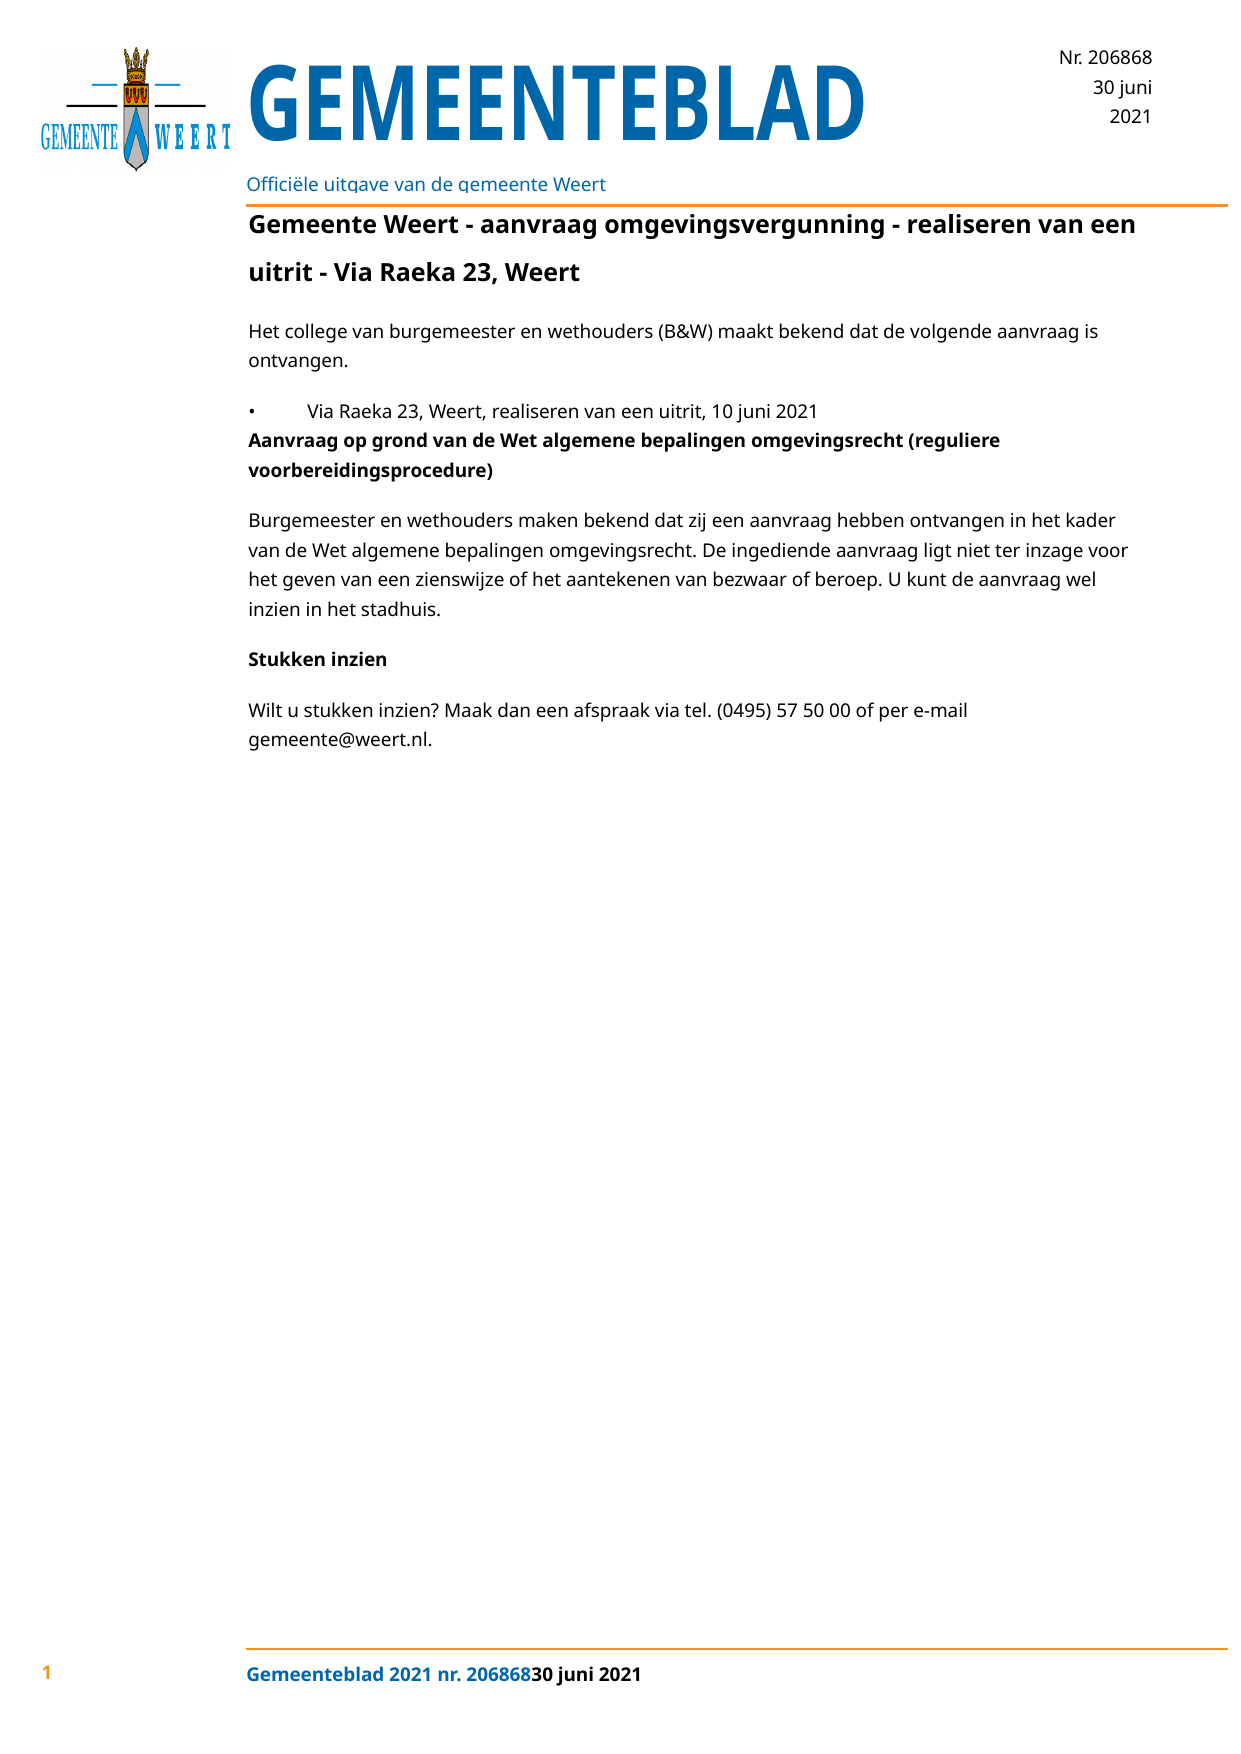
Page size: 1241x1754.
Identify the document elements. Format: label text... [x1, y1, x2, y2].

list Via Raeka 23, Weert, realiseren van een uitrit, 10 juni 2021 [248, 398, 1152, 424]
text Aanvraag op grond van de Wet algemene bepalingen omgevingsrecht (reguliere voorbereidingsprocedure) [248, 427, 1152, 483]
text Stukken inzien [248, 647, 1152, 672]
text Burgemeester en wethouders maken bekend dat zij een aanvraag hebben ontvangen in het kader van de Wet algemene bepalingen omgevingsrecht. De ingediende aanvraag ligt niet ter inzage voor het geven van een zienswijze of het aantekenen van bezwaar of beroep. U kunt de aanvraag wel inzien in het stadhuis. [248, 507, 1152, 622]
text Wilt u stukken inzien? Maak dan een afspraak via tel. (0495) 57 50 00 of per e-mail gemeente@weert.nl. [248, 697, 1152, 752]
text Het college van burgemeester en wethouders (B&W) maakt bekend dat de volgende aanvraag is ontvangen. [248, 318, 1152, 373]
picture [41, 47, 231, 172]
text Gemeente Weert - aanvraag omgevingsvergunning - realiseren van een uitrit - Via Raeka 23, Weert [248, 207, 1152, 288]
